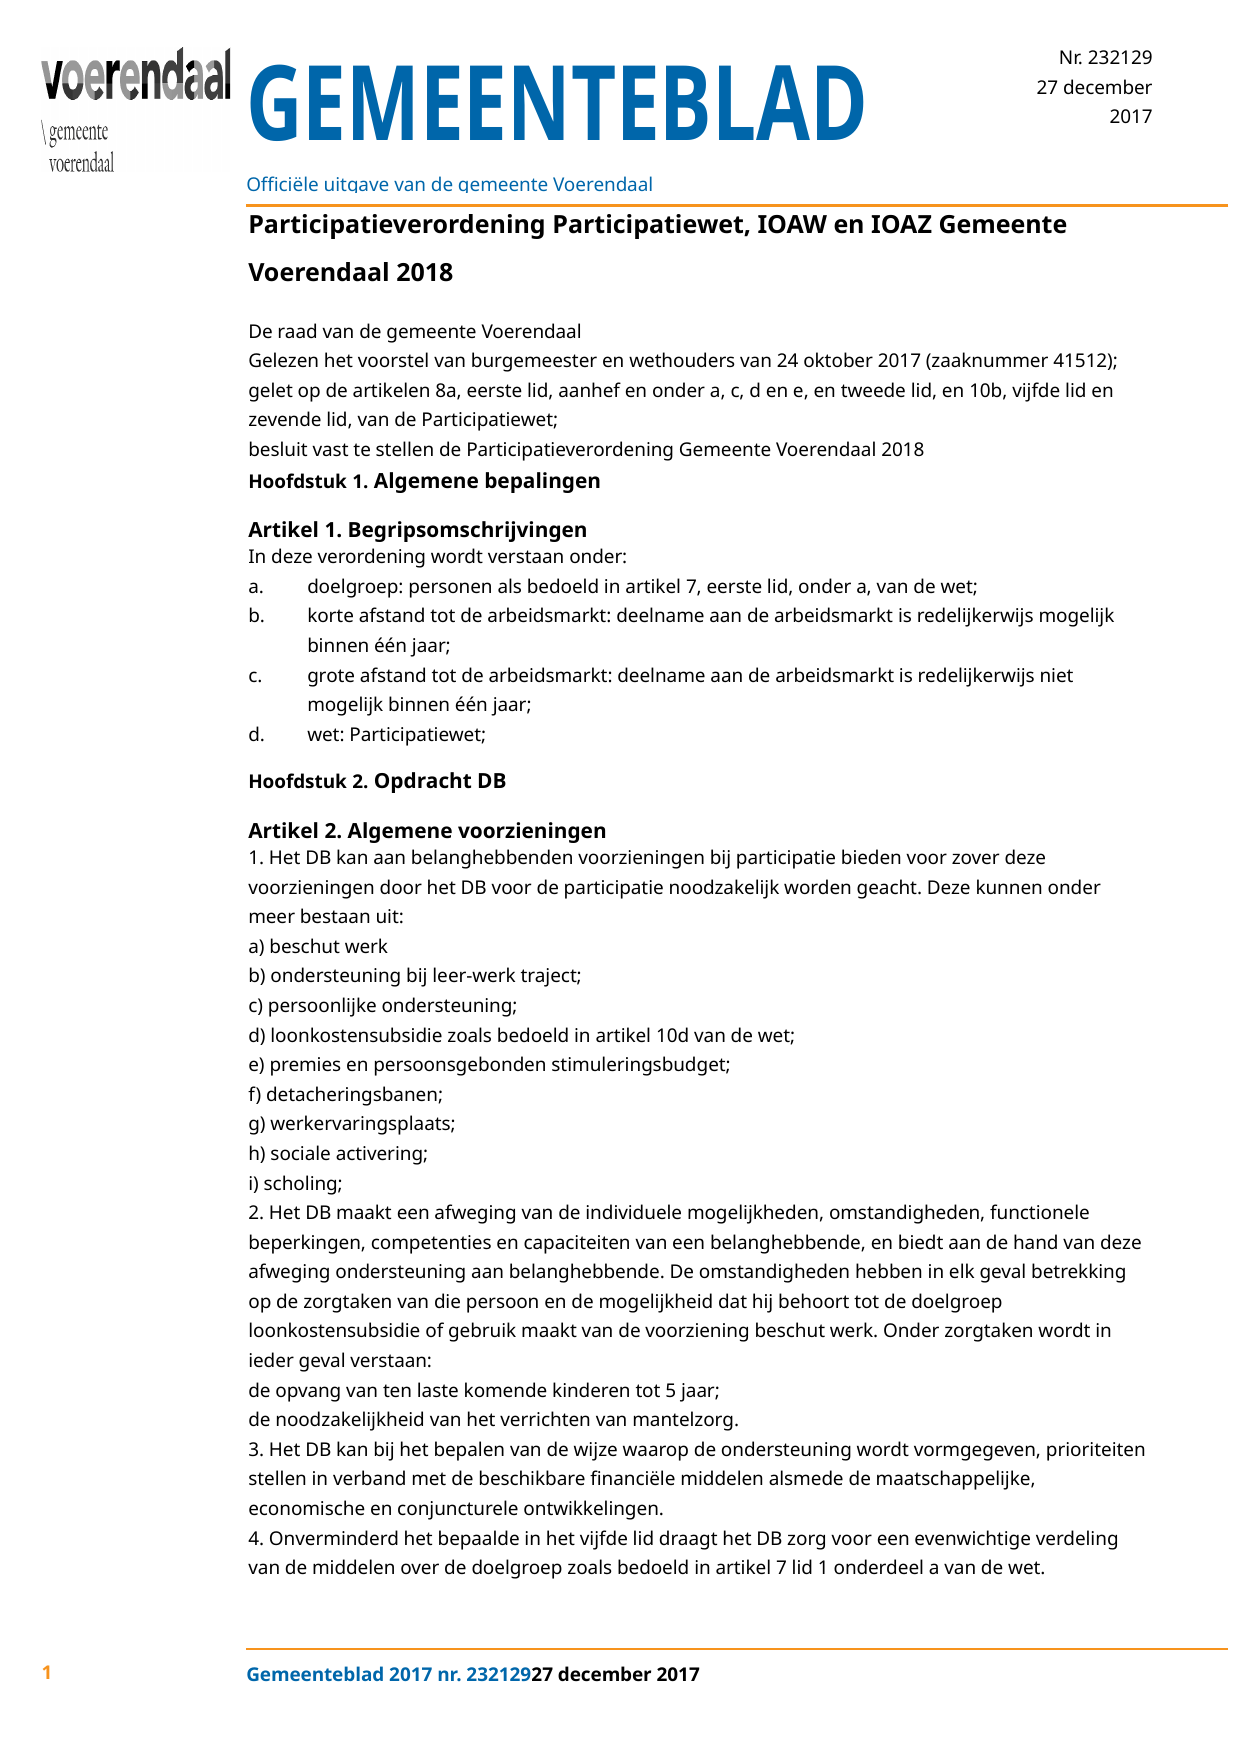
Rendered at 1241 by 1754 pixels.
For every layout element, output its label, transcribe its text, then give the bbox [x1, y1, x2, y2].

list doelgroep: personen als bedoeld in artikel 7, eerste lid, onder a, van de wet; [248, 573, 1152, 599]
text Gelezen het voorstel van burgemeester en wethouders van 24 oktober 2017 (zaaknummer 41512); [248, 347, 1152, 373]
text De raad van de gemeente Voerendaal [248, 318, 1152, 344]
picture [41, 47, 231, 172]
text Hoofdstuk 2. Opdracht DB [248, 767, 1152, 795]
text In deze verordening wordt verstaan onder: [248, 543, 1152, 569]
text a) beschut werk [248, 933, 1152, 959]
text g) werkervaringsplaats; [248, 1111, 1152, 1136]
list grote afstand tot de arbeidsmarkt: deelname aan de arbeidsmarkt is redelijkerwijs niet mogelijk binnen één jaar; [248, 662, 1152, 717]
list wet: Participatiewet; [248, 721, 1152, 747]
text de opvang van ten laste komende kinderen tot 5 jaar; [248, 1377, 1152, 1403]
text 4. Onverminderd het bepaalde in het vijfde lid draagt het DB zorg voor een evenwichtige verdeling van de middelen over de doelgroep zoals bedoeld in artikel 7 lid 1 onderdeel a van de wet. [248, 1525, 1152, 1580]
text besluit vast te stellen de Participatieverordening Gemeente Voerendaal 2018 [248, 436, 1152, 462]
text gelet op de artikelen 8a, eerste lid, aanhef en onder a, c, d en e, en tweede lid, en 10b, vijfde lid en zevende lid, van de Participatiewet; [248, 377, 1152, 432]
text Participatieverordening Participatiewet, IOAW en IOAZ Gemeente Voerendaal 2018 [248, 207, 1152, 288]
text 1. Het DB kan aan belanghebbenden voorzieningen bij participatie bieden voor zover deze voorzieningen door het DB voor de participatie noodzakelijk worden geacht. Deze kunnen onder meer bestaan uit: [248, 844, 1152, 929]
text b) ondersteuning bij leer-werk traject; [248, 963, 1152, 988]
text de noodzakelijkheid van het verrichten van mantelzorg. [248, 1406, 1152, 1432]
list korte afstand tot de arbeidsmarkt: deelname aan de arbeidsmarkt is redelijkerwijs mogelijk binnen één jaar; [248, 603, 1152, 658]
text h) sociale activering; [248, 1140, 1152, 1166]
text 2. Het DB maakt een afweging van de individuele mogelijkheden, omstandigheden, functionele beperkingen, competenties en capaciteiten van een belanghebbende, en biedt aan de hand van deze afweging ondersteuning aan belanghebbende. De omstandigheden hebben in elk geval betrekking op de zorgtaken van die persoon en de mogelijkheid dat hij behoort tot de doelgroep loonkostensubsidie of gebruik maakt van de voorziening beschut werk. Onder zorgtaken wordt in ieder geval verstaan: [248, 1199, 1152, 1373]
text Artikel 2. Algemene voorzieningen [248, 816, 1152, 844]
text Hoofdstuk 1. Algemene bepalingen [248, 466, 1152, 494]
text c) persoonlijke ondersteuning; [248, 992, 1152, 1018]
text d) loonkostensubsidie zoals bedoeld in artikel 10d van de wet; [248, 1022, 1152, 1048]
text 3. Het DB kan bij het bepalen van de wijze waarop de ondersteuning wordt vormgegeven, prioriteiten stellen in verband met de beschikbare financiële middelen alsmede de maatschappelijke, economische en conjuncturele ontwikkelingen. [248, 1436, 1152, 1521]
text i) scholing; [248, 1170, 1152, 1196]
text e) premies en persoonsgebonden stimuleringsbudget; [248, 1051, 1152, 1077]
text f) detacheringsbanen; [248, 1081, 1152, 1107]
text Artikel 1. Begripsomschrijvingen [248, 515, 1152, 543]
